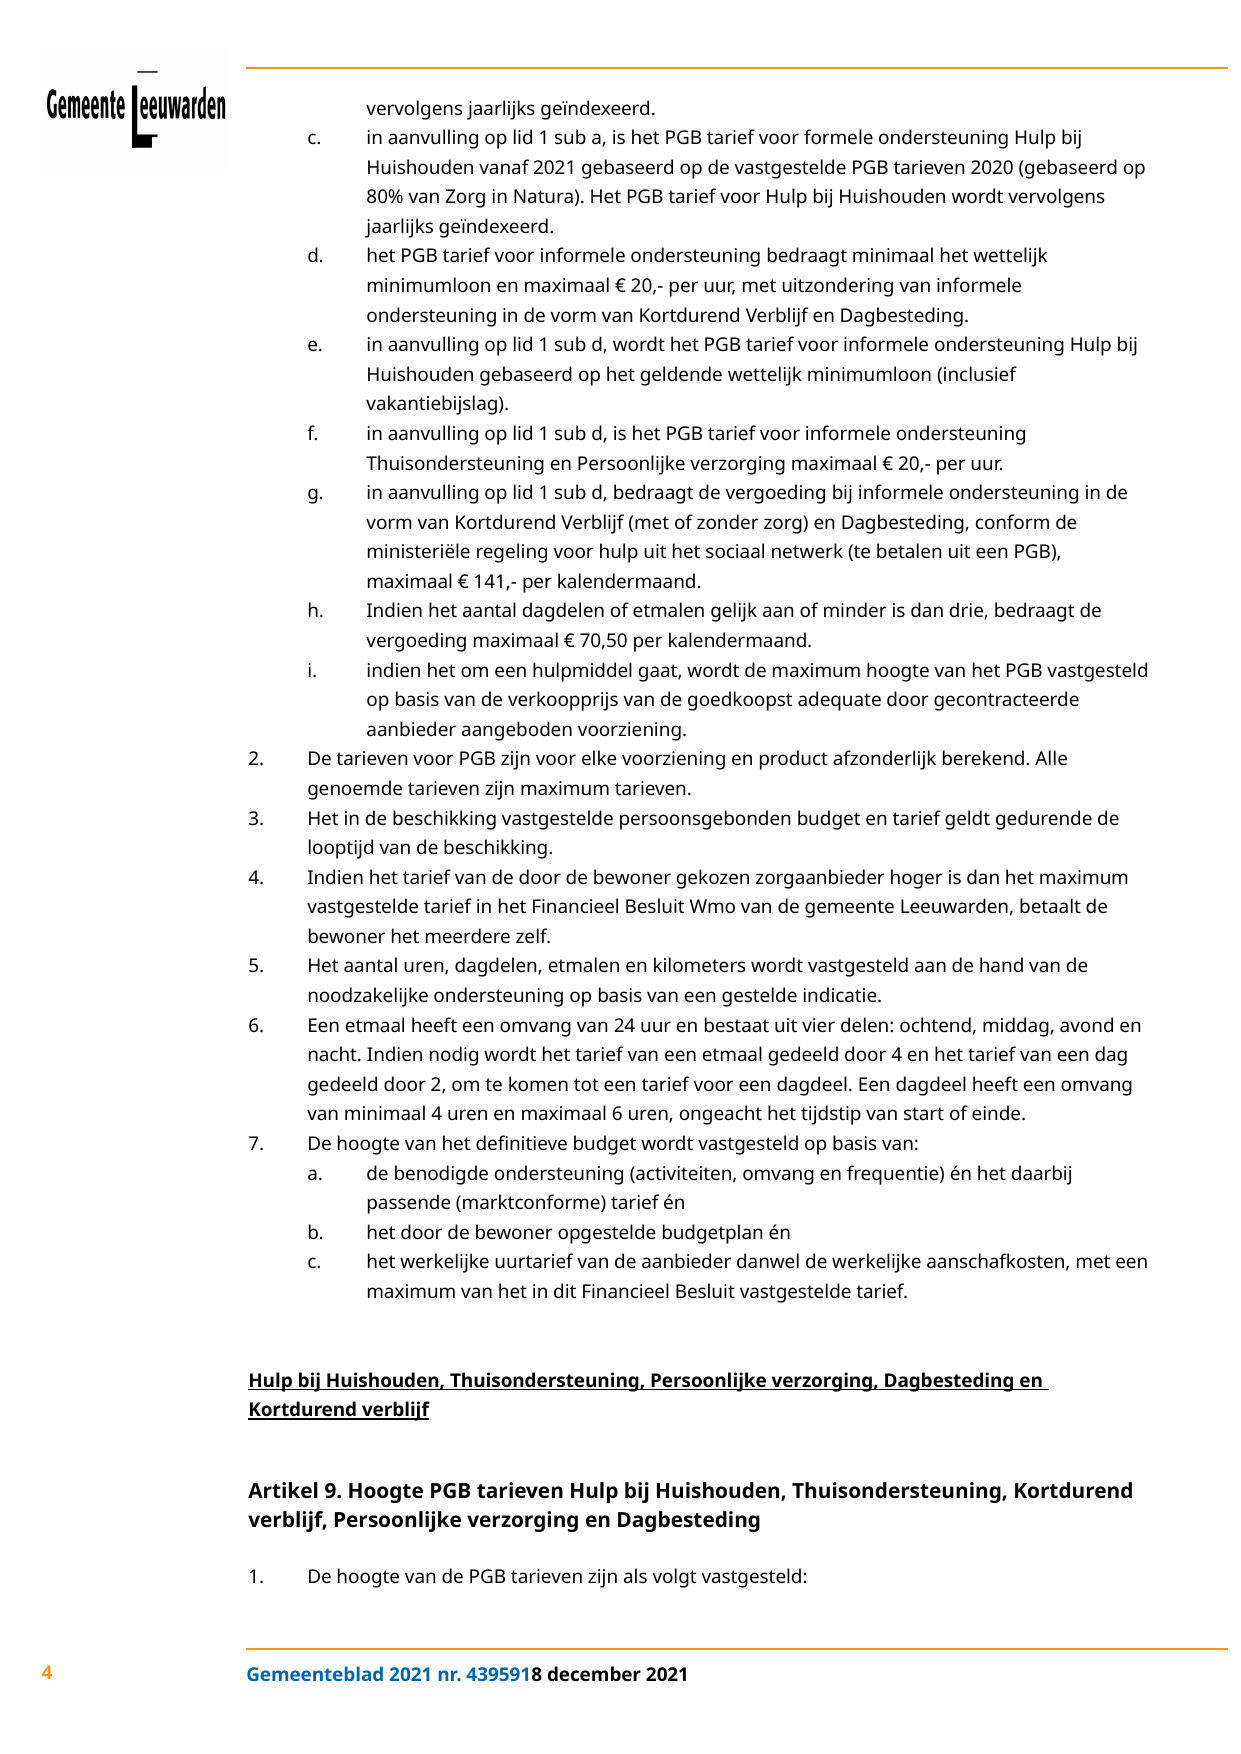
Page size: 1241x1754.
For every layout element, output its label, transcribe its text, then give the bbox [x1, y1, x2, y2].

list De hoogte van de PGB tarieven zijn als volgt vastgesteld: [248, 1563, 1152, 1589]
text Hulp bij Huishouden, Thuisondersteuning, Persoonlijke verzorging, Dagbesteding en Kortdurend verblijf [248, 1367, 1152, 1422]
list het door de bewoner opgestelde budgetplan én [307, 1219, 1152, 1245]
picture [41, 47, 231, 172]
list in aanvulling op lid 1 sub a, is het PGB tarief voor formele ondersteuning Hulp bij Huishouden vanaf 2021 gebaseerd op de vastgestelde PGB tarieven 2020 (gebaseerd op 80% van Zorg in Natura). Het PGB tarief voor Hulp bij Huishouden wordt vervolgens jaarlijks geïndexeerd. [307, 124, 1152, 239]
list indien het om een hulpmiddel gaat, wordt de maximum hoogte van het PGB vastgesteld op basis van de verkoopprijs van de goedkoopst adequate door gecontracteerde aanbieder aangeboden voorziening. [307, 657, 1152, 742]
text Artikel 9. Hoogte PGB tarieven Hulp bij Huishouden, Thuisondersteuning, Kortdurend verblijf, Persoonlijke verzorging en Dagbesteding [248, 1476, 1152, 1533]
list De hoogte van het definitieve budget wordt vastgesteld op basis van: [248, 1130, 1152, 1156]
list Het aantal uren, dagdelen, etmalen en kilometers wordt vastgesteld aan de hand van de noodzakelijke ondersteuning op basis van een gestelde indicatie. [248, 953, 1152, 1008]
list het PGB tarief voor informele ondersteuning bedraagt minimaal het wettelijk minimumloon en maximaal € 20,- per uur, met uitzondering van informele ondersteuning in de vorm van Kortdurend Verblijf en Dagbesteding. [307, 243, 1152, 328]
list De tarieven voor PGB zijn voor elke voorziening en product afzonderlijk berekend. Alle genoemde tarieven zijn maximum tarieven. [248, 746, 1152, 801]
list Een etmaal heeft een omvang van 24 uur en bestaat uit vier delen: ochtend, middag, avond en nacht. Indien nodig wordt het tarief van een etmaal gedeeld door 4 en het tarief van een dag gedeeld door 2, om te komen tot een tarief voor een dagdeel. Een dagdeel heeft een omvang van minimaal 4 uren en maximaal 6 uren, ongeacht het tijdstip van start of einde. [248, 1012, 1152, 1126]
list vervolgens jaarlijks geïndexeerd. [307, 95, 1152, 121]
list het werkelijke uurtarief van de aanbieder danwel de werkelijke aanschafkosten, met een maximum van het in dit Financieel Besluit vastgestelde tarief. [307, 1248, 1152, 1304]
list in aanvulling op lid 1 sub d, is het PGB tarief voor informele ondersteuning Thuisondersteuning en Persoonlijke verzorging maximaal € 20,- per uur. [307, 420, 1152, 476]
list in aanvulling op lid 1 sub d, wordt het PGB tarief voor informele ondersteuning Hulp bij Huishouden gebaseerd op het geldende wettelijk minimumloon (inclusief vakantiebijslag). [307, 331, 1152, 416]
list in aanvulling op lid 1 sub d, bedraagt de vergoeding bij informele ondersteuning in de vorm van Kortdurend Verblijf (met of zonder zorg) en Dagbesteding, conform de ministeriële regeling voor hulp uit het sociaal netwerk (te betalen uit een PGB), maximaal € 141,- per kalendermaand. [307, 479, 1152, 594]
list Het in de beschikking vastgestelde persoonsgebonden budget en tarief geldt gedurende de looptijd van de beschikking. [248, 805, 1152, 860]
list Indien het tarief van de door de bewoner gekozen zorgaanbieder hoger is dan het maximum vastgestelde tarief in het Financieel Besluit Wmo van de gemeente Leeuwarden, betaalt de bewoner het meerdere zelf. [248, 864, 1152, 949]
list Indien het aantal dagdelen of etmalen gelijk aan of minder is dan drie, bedraagt de vergoeding maximaal € 70,50 per kalendermaand. [307, 598, 1152, 653]
list de benodigde ondersteuning (activiteiten, omvang en frequentie) én het daarbij passende (marktconforme) tarief én [307, 1160, 1152, 1215]
